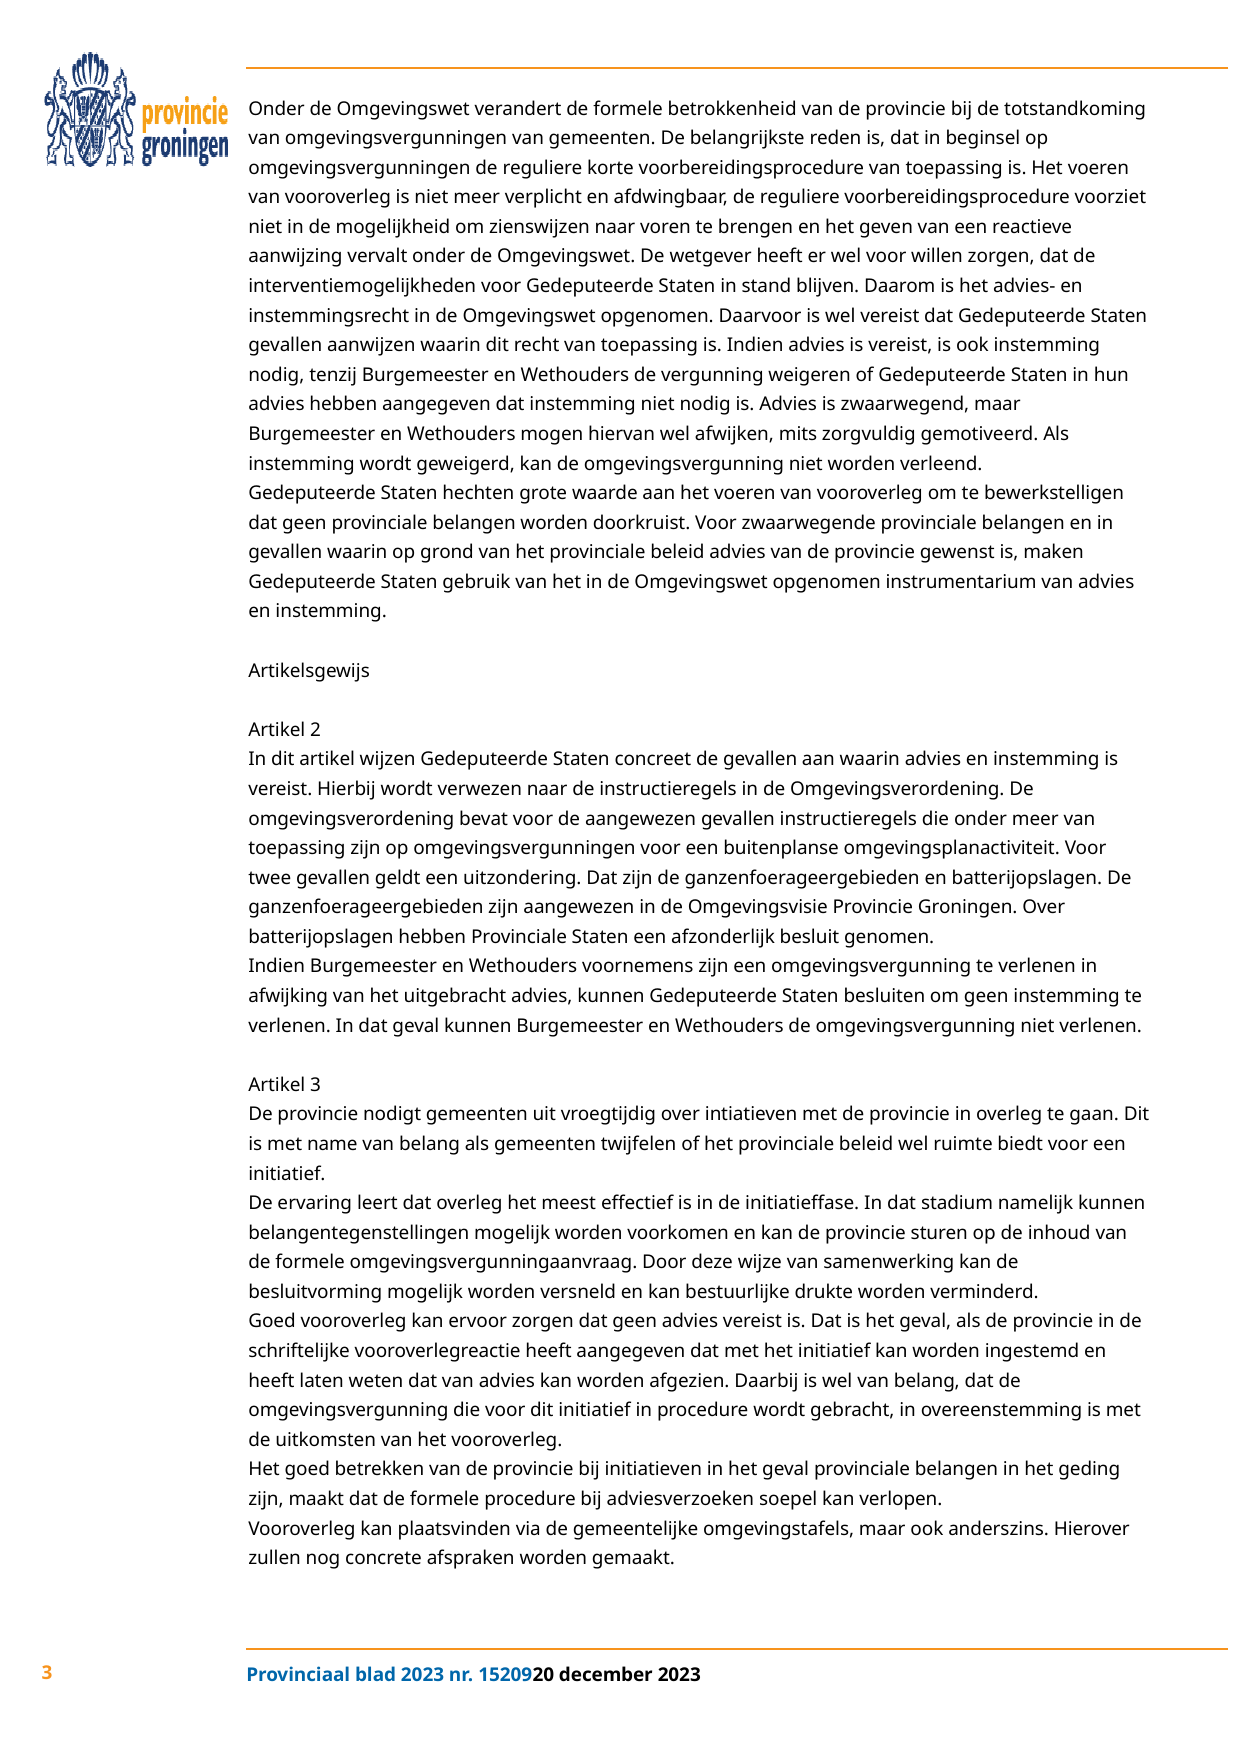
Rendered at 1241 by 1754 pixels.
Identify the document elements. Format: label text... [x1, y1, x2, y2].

text Artikel 2 [248, 716, 1152, 742]
text Het goed betrekken van de provincie bij initiatieven in het geval provinciale belangen in het geding zijn, maakt dat de formele procedure bij adviesverzoeken soepel kan verlopen. [248, 1456, 1152, 1511]
text Indien Burgemeester en Wethouders voornemens zijn een omgevingsvergunning te verlenen in afwijking van het uitgebracht advies, kunnen Gedeputeerde Staten besluiten om geen instemming te verlenen. In dat geval kunnen Burgemeester en Wethouders de omgevingsvergunning niet verlenen. [248, 953, 1152, 1038]
text Artikelsgewijs [248, 657, 1152, 683]
text De ervaring leert dat overleg het meest effectief is in de initiatieffase. In dat stadium namelijk kunnen belangentegenstellingen mogelijk worden voorkomen en kan de provincie sturen op de inhoud van de formele omgevingsvergunningaanvraag. Door deze wijze van samenwerking kan de besluitvorming mogelijk worden versneld en kan bestuurlijke drukte worden verminderd. [248, 1189, 1152, 1304]
text Onder de Omgevingswet verandert de formele betrokkenheid van de provincie bij de totstandkoming van omgevingsvergunningen van gemeenten. De belangrijkste reden is, dat in beginsel op omgevingsvergunningen de reguliere korte voorbereidingsprocedure van toepassing is. Het voeren van vooroverleg is niet meer verplicht en afdwingbaar, de reguliere voorbereidingsprocedure voorziet niet in de mogelijkheid om zienswijzen naar voren te brengen en het geven van een reactieve aanwijzing vervalt onder de Omgevingswet. De wetgever heeft er wel voor willen zorgen, dat de interventiemogelijkheden voor Gedeputeerde Staten in stand blijven. Daarom is het advies- en instemmingsrecht in de Omgevingswet opgenomen. Daarvoor is wel vereist dat Gedeputeerde Staten gevallen aanwijzen waarin dit recht van toepassing is. Indien advies is vereist, is ook instemming nodig, tenzij Burgemeester en Wethouders de vergunning weigeren of Gedeputeerde Staten in hun advies hebben aangegeven dat instemming niet nodig is. Advies is zwaarwegend, maar Burgemeester en Wethouders mogen hiervan wel afwijken, mits zorgvuldig gemotiveerd. Als instemming wordt geweigerd, kan de omgevingsvergunning niet worden verleend. [248, 95, 1152, 476]
picture [41, 47, 231, 172]
text In dit artikel wijzen Gedeputeerde Staten concreet de gevallen aan waarin advies en instemming is vereist. Hierbij wordt verwezen naar de instructieregels in de Omgevingsverordening. De omgevingsverordening bevat voor de aangewezen gevallen instructieregels die onder meer van toepassing zijn op omgevingsvergunningen voor een buitenplanse omgevingsplanactiviteit. Voor twee gevallen geldt een uitzondering. Dat zijn de ganzenfoerageergebieden en batterijopslagen. De ganzenfoerageergebieden zijn aangewezen in de Omgevingsvisie Provincie Groningen. Over batterijopslagen hebben Provinciale Staten een afzonderlijk besluit genomen. [248, 746, 1152, 949]
text Goed vooroverleg kan ervoor zorgen dat geen advies vereist is. Dat is het geval, als de provincie in de schriftelijke vooroverlegreactie heeft aangegeven dat met het initiatief kan worden ingestemd en heeft laten weten dat van advies kan worden afgezien. Daarbij is wel van belang, dat de omgevingsvergunning die voor dit initiatief in procedure wordt gebracht, in overeenstemming is met de uitkomsten van het vooroverleg. [248, 1308, 1152, 1452]
text De provincie nodigt gemeenten uit vroegtijdig over intiatieven met de provincie in overleg te gaan. Dit is met name van belang als gemeenten twijfelen of het provinciale beleid wel ruimte biedt voor een initiatief. [248, 1101, 1152, 1186]
text Artikel 3 [248, 1071, 1152, 1097]
text Gedeputeerde Staten hechten grote waarde aan het voeren van vooroverleg om te bewerkstelligen dat geen provinciale belangen worden doorkruist. Voor zwaarwegende provinciale belangen en in gevallen waarin op grond van het provinciale beleid advies van de provincie gewenst is, maken Gedeputeerde Staten gebruik van het in de Omgevingswet opgenomen instrumentarium van advies en instemming. [248, 479, 1152, 623]
text Vooroverleg kan plaatsvinden via de gemeentelijke omgevingstafels, maar ook anderszins. Hierover zullen nog concrete afspraken worden gemaakt. [248, 1515, 1152, 1570]
